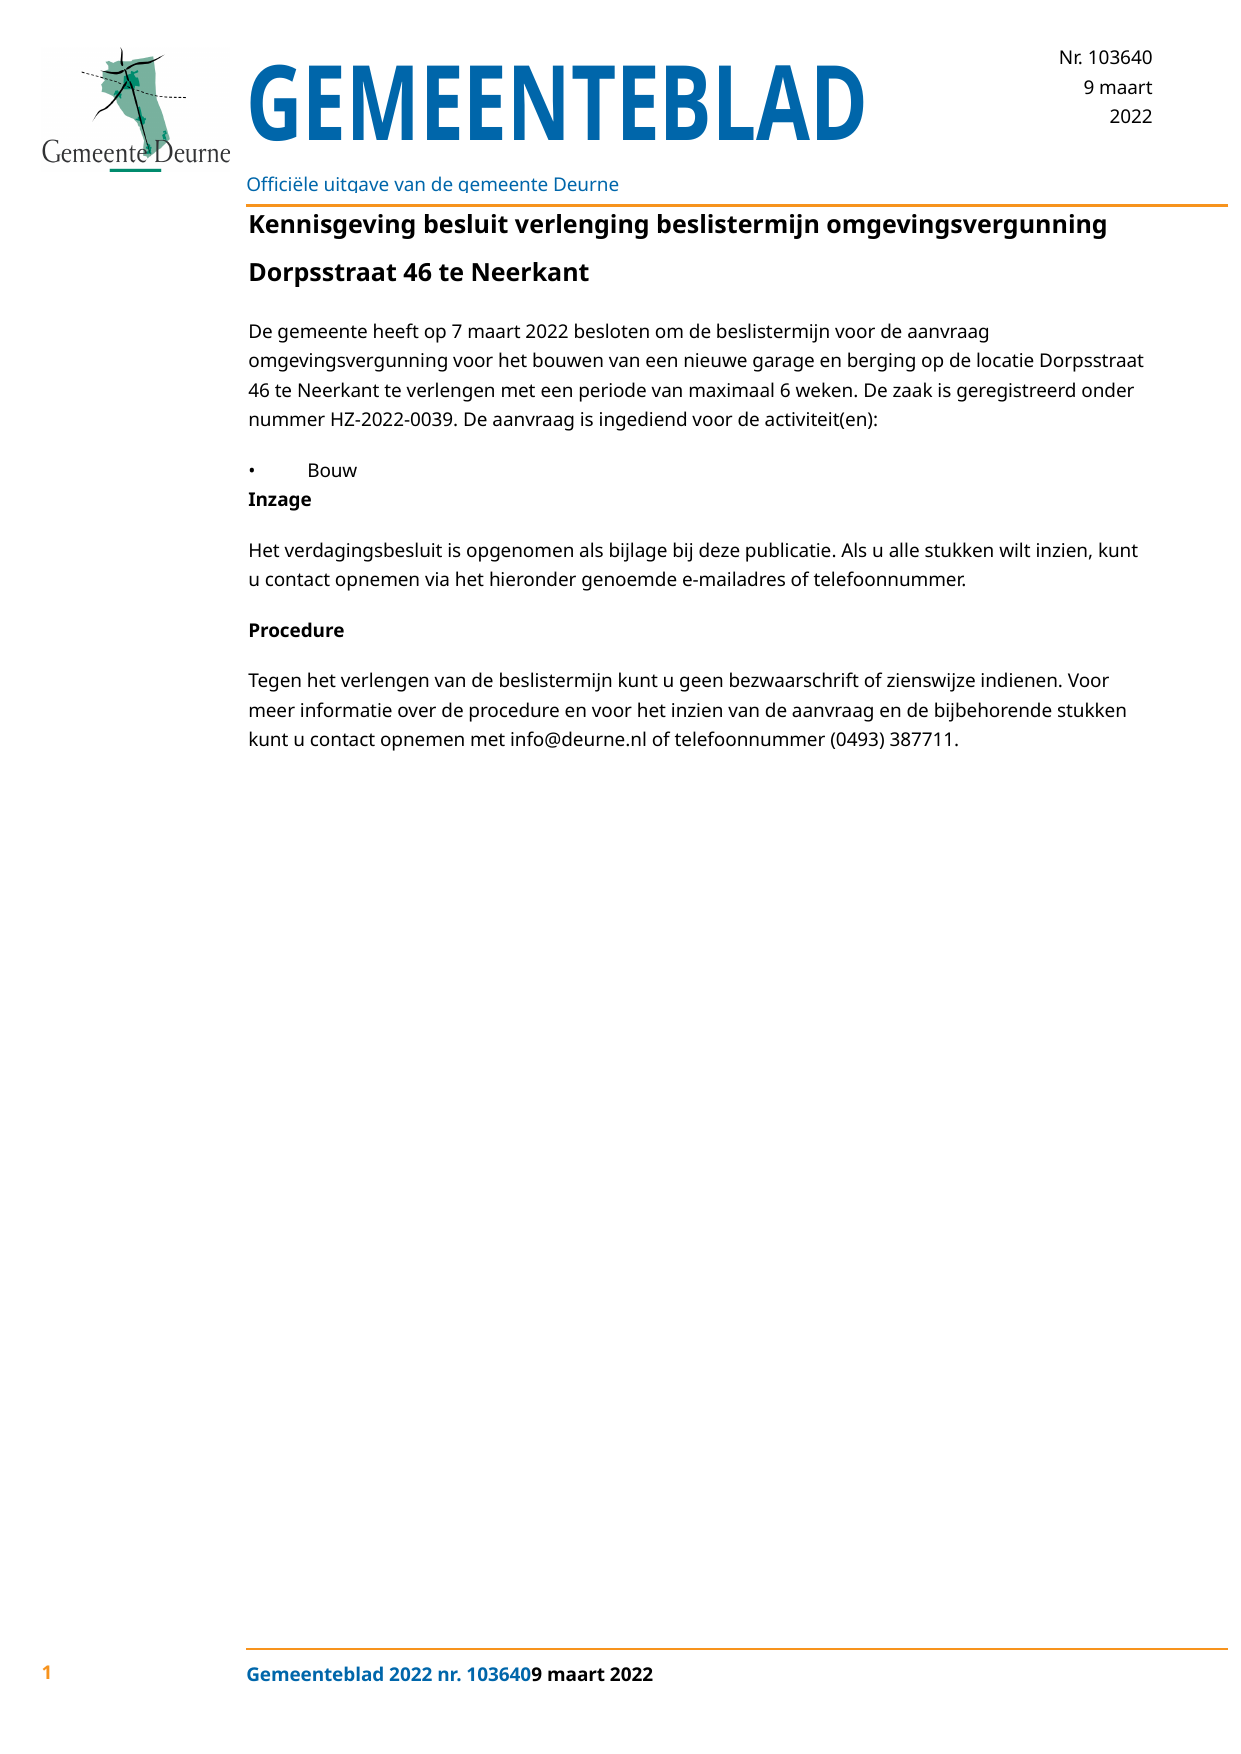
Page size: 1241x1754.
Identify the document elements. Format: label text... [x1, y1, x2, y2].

text Kennisgeving besluit verlenging beslistermijn omgevingsvergunning Dorpsstraat 46 te Neerkant [248, 207, 1152, 288]
picture [41, 47, 231, 172]
text Inzage [248, 487, 1152, 512]
text De gemeente heeft op 7 maart 2022 besloten om de beslistermijn voor de aanvraag omgevingsvergunning voor het bouwen van een nieuwe garage en berging op de locatie Dorpsstraat 46 te Neerkant te verlengen met een periode van maximaal 6 weken. De zaak is geregistreerd onder nummer HZ-2022-0039. De aanvraag is ingediend voor de activiteit(en): [248, 318, 1152, 432]
list Bouw [248, 457, 1152, 483]
text Het verdagingsbesluit is opgenomen als bijlage bij deze publicatie. Als u alle stukken wilt inzien, kunt u contact opnemen via het hieronder genoemde e-mailadres of telefoonnummer. [248, 537, 1152, 592]
text Procedure [248, 617, 1152, 643]
text Tegen het verlengen van de beslistermijn kunt u geen bezwaarschrift of zienswijze indienen. Voor meer informatie over de procedure en voor het inzien van de aanvraag en de bijbehorende stukken kunt u contact opnemen met info@deurne.nl of telefoonnummer (0493) 387711. [248, 667, 1152, 752]
